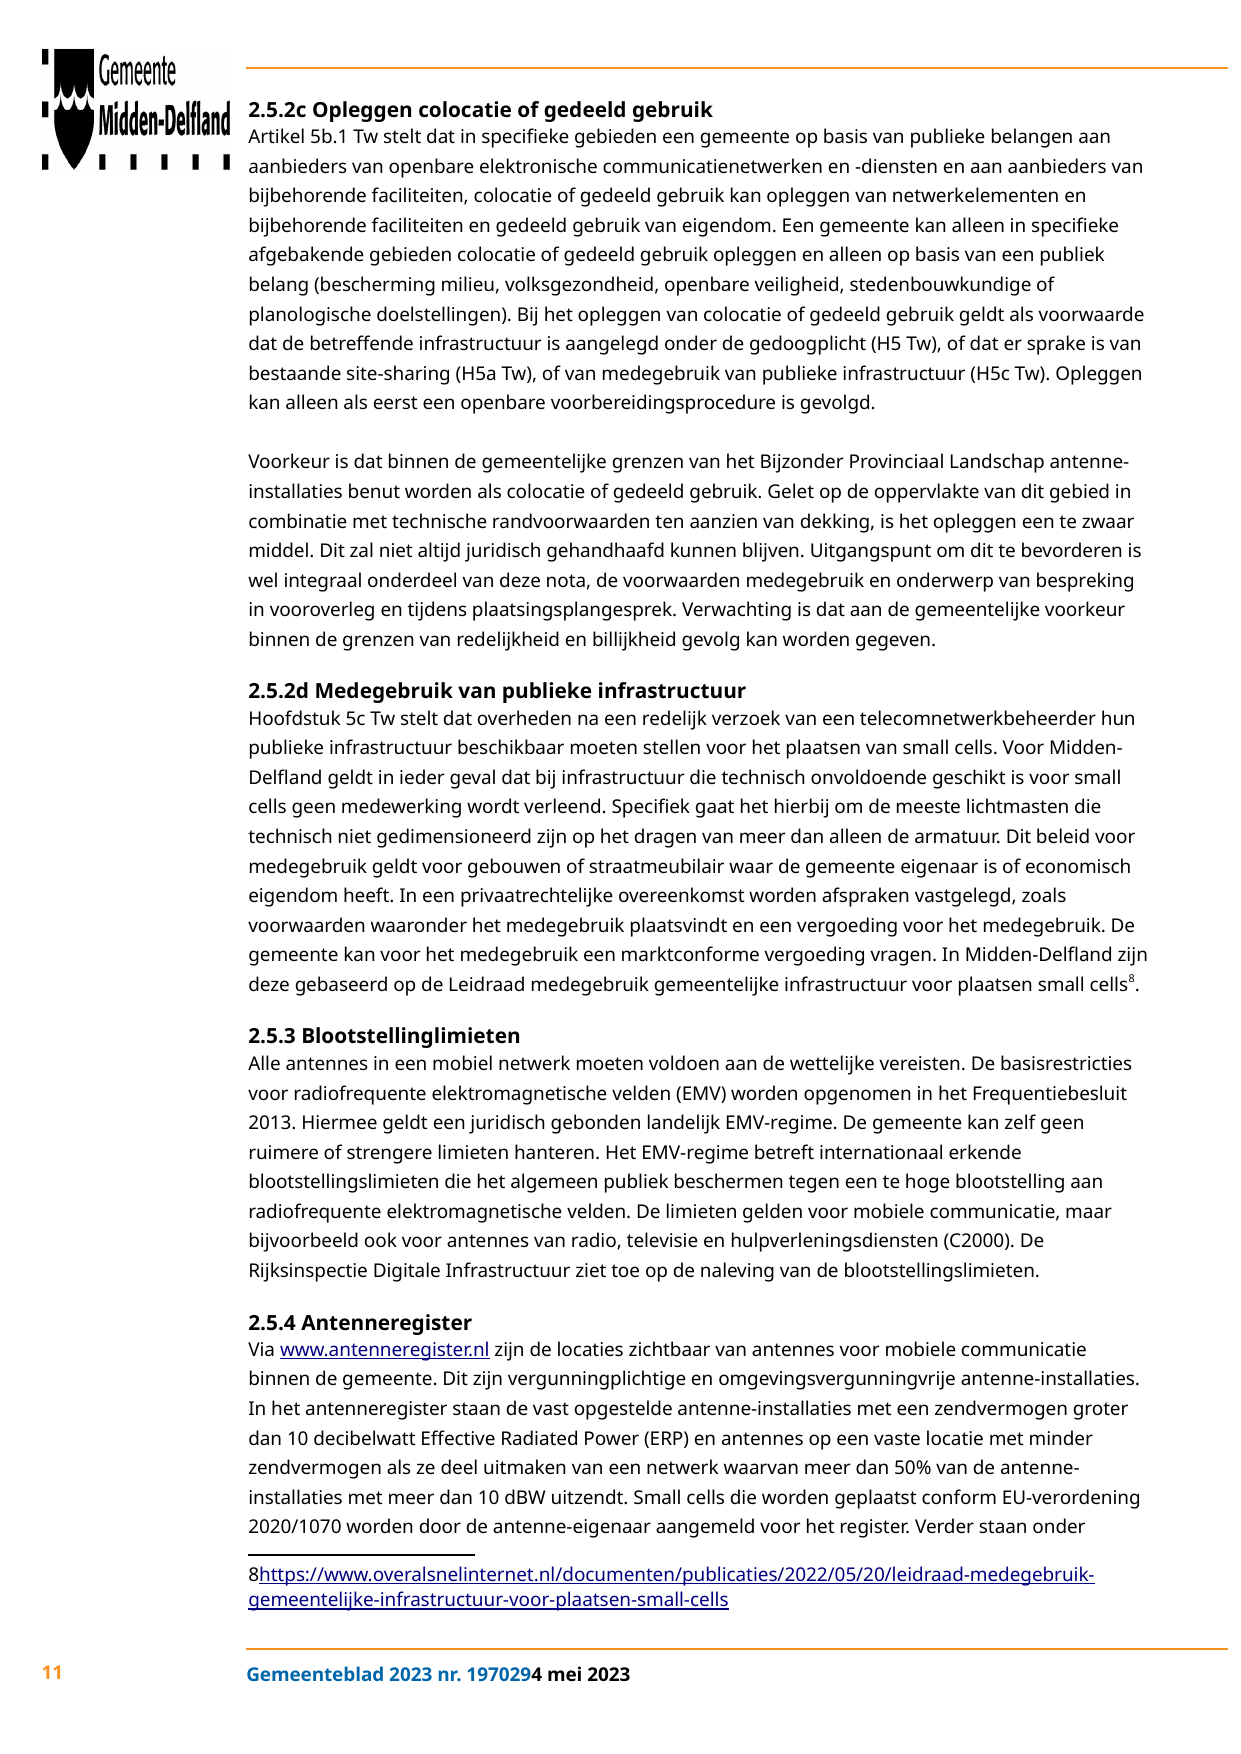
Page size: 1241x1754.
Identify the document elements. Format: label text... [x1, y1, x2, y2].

text 2.5.2c Opleggen colocatie of gedeeld gebruik [248, 95, 1152, 123]
text https://www.overalsnelinternet.nl/documenten/publicaties/2022/05/20/leidraad-medegebruik-gemeentelijke-infrastructuur-voor-plaatsen-small-cells [248, 1561, 1152, 1612]
text 2.5.4 Antenneregister [248, 1308, 1152, 1336]
text Via www.antenneregister.nl zijn de locaties zichtbaar van antennes voor mobiele communicatie binnen de gemeente. Dit zijn vergunningplichtige en omgevingsvergunningvrije antenne-installaties. In het antenneregister staan de vast opgestelde antenne-installaties met een zendvermogen groter dan 10 decibelwatt Effective Radiated Power (ERP) en antennes op een vaste locatie met minder zendvermogen als ze deel uitmaken van een netwerk waarvan meer dan 50% van de antenne-installaties met meer dan 10 dBW uitzendt. Small cells die worden geplaatst conform EU-verordening 2020/1070 worden door de antenne-eigenaar aangemeld voor het register. Verder staan onder [248, 1336, 1152, 1539]
text Voorkeur is dat binnen de gemeentelijke grenzen van het Bijzonder Provinciaal Landschap antenne-installaties benut worden als colocatie of gedeeld gebruik. Gelet op de oppervlakte van dit gebied in combinatie met technische randvoorwaarden ten aanzien van dekking, is het opleggen een te zwaar middel. Dit zal niet altijd juridisch gehandhaafd kunnen blijven. Uitgangspunt om dit te bevorderen is wel integraal onderdeel van deze nota, de voorwaarden medegebruik en onderwerp van bespreking in vooroverleg en tijdens plaatsingsplangesprek. Verwachting is dat aan de gemeentelijke voorkeur binnen de grenzen van redelijkheid en billijkheid gevolg kan worden gegeven. [248, 449, 1152, 652]
picture [41, 47, 231, 172]
text Alle antennes in een mobiel netwerk moeten voldoen aan de wettelijke vereisten. De basisrestricties voor radiofrequente elektromagnetische velden (EMV) worden opgenomen in het Frequentiebesluit 2013. Hiermee geldt een juridisch gebonden landelijk EMV-regime. De gemeente kan zelf geen ruimere of strengere limieten hanteren. Het EMV-regime betreft internationaal erkende blootstellingslimieten die het algemeen publiek beschermen tegen een te hoge blootstelling aan radiofrequente elektromagnetische velden. De limieten gelden voor mobiele communicatie, maar bijvoorbeeld ook voor antennes van radio, televisie en hulpverleningsdiensten (C2000). De Rijksinspectie Digitale Infrastructuur ziet toe op de naleving van de blootstellingslimieten. [248, 1050, 1152, 1283]
text 2.5.2d Medegebruik van publieke infrastructuur [248, 677, 1152, 705]
text Artikel 5b.1 Tw stelt dat in specifieke gebieden een gemeente op basis van publieke belangen aan aanbieders van openbare elektronische communicatienetwerken en -diensten en aan aanbieders van bijbehorende faciliteiten, colocatie of gedeeld gebruik kan opleggen van netwerkelementen en bijbehorende faciliteiten en gedeeld gebruik van eigendom. Een gemeente kan alleen in specifieke afgebakende gebieden colocatie of gedeeld gebruik opleggen en alleen op basis van een publiek belang (bescherming milieu, volksgezondheid, openbare veiligheid, stedenbouwkundige of planologische doelstellingen). Bij het opleggen van colocatie of gedeeld gebruik geldt als voorwaarde dat de betreffende infrastructuur is aangelegd onder de gedoogplicht (H5 Tw), of dat er sprake is van bestaande site-sharing (H5a Tw), of van medegebruik van publieke infrastructuur (H5c Tw). Opleggen kan alleen als eerst een openbare voorbereidingsprocedure is gevolgd. [248, 123, 1152, 415]
text Hoofdstuk 5c Tw stelt dat overheden na een redelijk verzoek van een telecomnetwerkbeheerder hun publieke infrastructuur beschikbaar moeten stellen voor het plaatsen van small cells. Voor Midden-Delfland geldt in ieder geval dat bij infrastructuur die technisch onvoldoende geschikt is voor small cells geen medewerking wordt verleend. Specifiek gaat het hierbij om de meeste lichtmasten die technisch niet gedimensioneerd zijn op het dragen van meer dan alleen de armatuur. Dit beleid voor medegebruik geldt voor gebouwen of straatmeubilair waar de gemeente eigenaar is of economisch eigendom heeft. In een privaatrechtelijke overeenkomst worden afspraken vastgelegd, zoals voorwaarden waaronder het medegebruik plaatsvindt en een vergoeding voor het medegebruik. De gemeente kan voor het medegebruik een marktconforme vergoeding vragen. In Midden-Delfland zijn deze gebaseerd op de Leidraad medegebruik gemeentelijke infrastructuur voor plaatsen small cells. [248, 705, 1152, 997]
text 2.5.3 Blootstellinglimieten [248, 1022, 1152, 1050]
